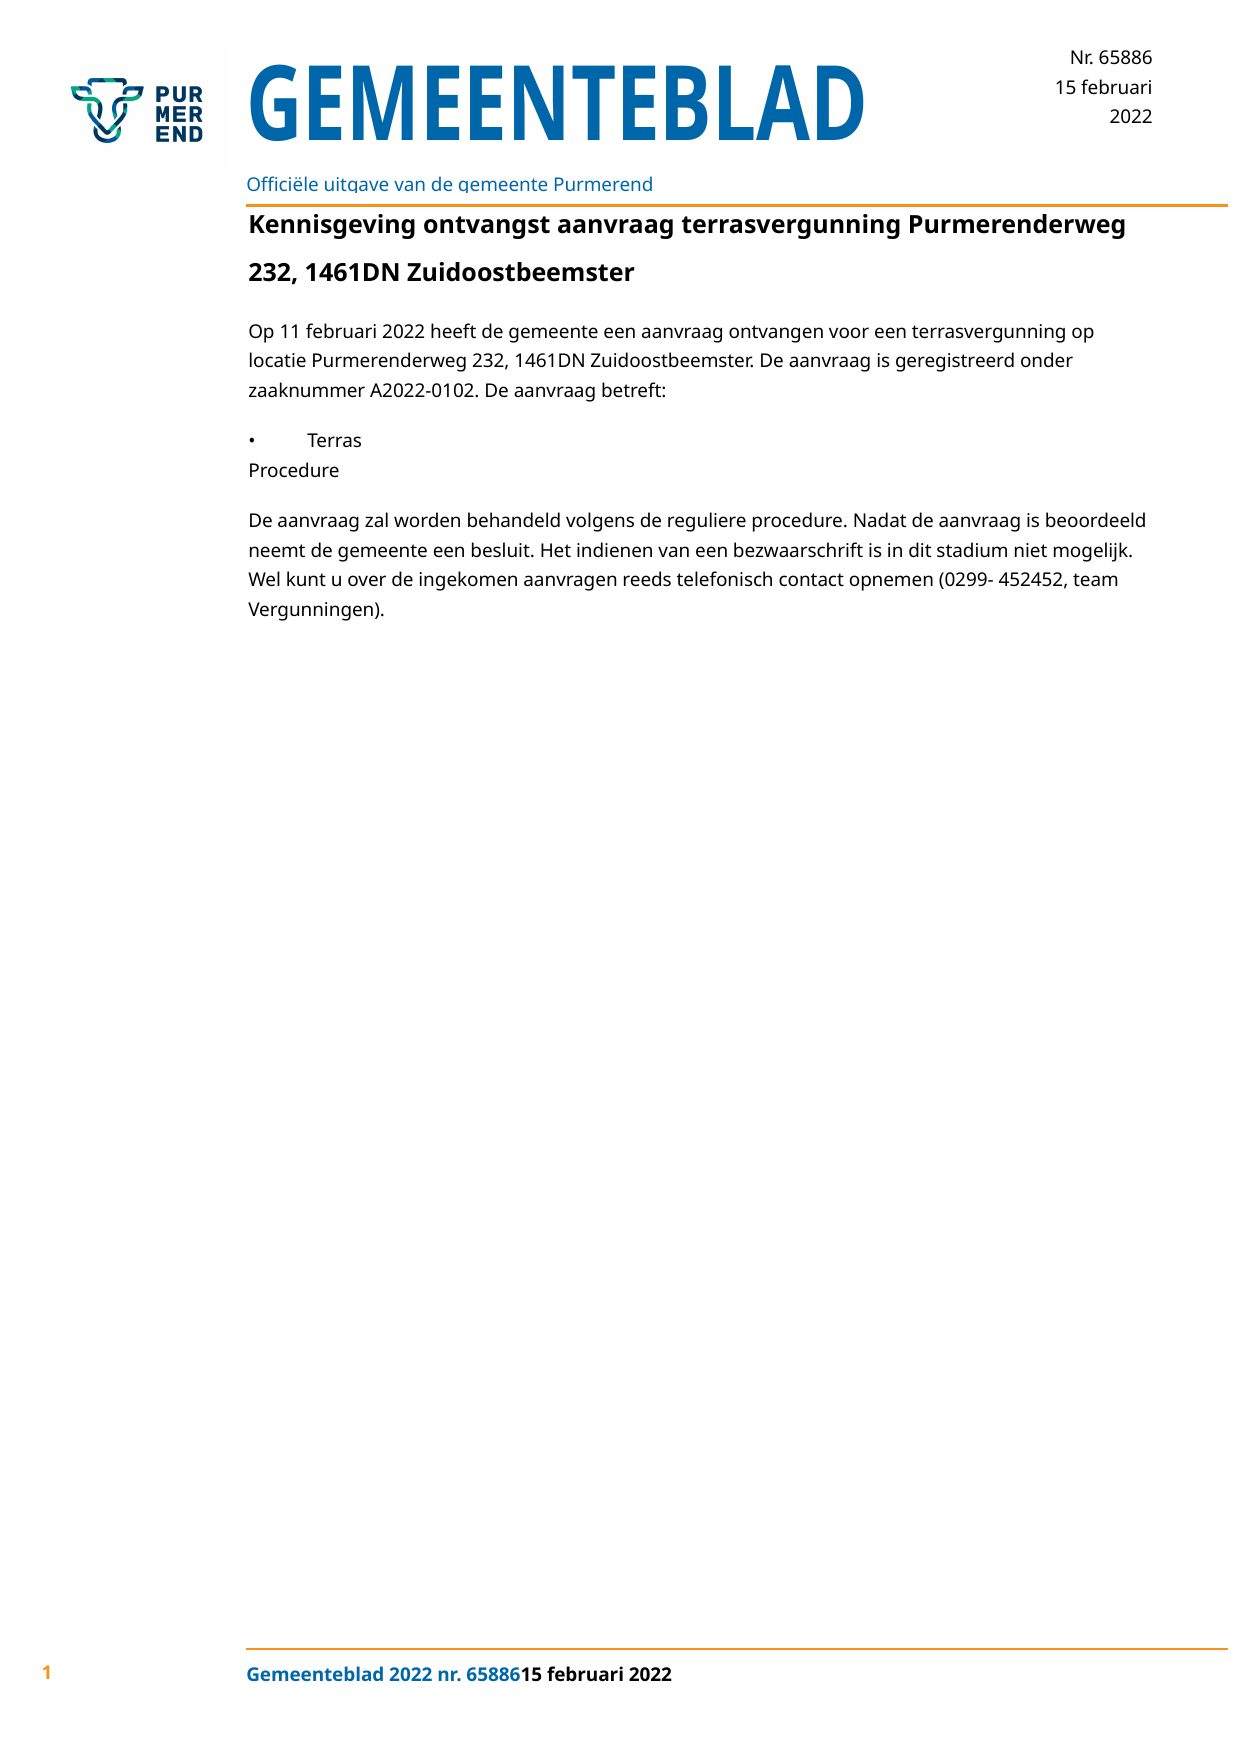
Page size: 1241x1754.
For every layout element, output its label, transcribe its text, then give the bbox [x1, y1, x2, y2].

picture [41, 47, 231, 172]
text Kennisgeving ontvangst aanvraag terrasvergunning Purmerenderweg 232, 1461DN Zuidoostbeemster [248, 207, 1152, 288]
text Procedure [248, 457, 1152, 483]
text De aanvraag zal worden behandeld volgens de reguliere procedure. Nadat de aanvraag is beoordeeld neemt de gemeente een besluit. Het indienen van een bezwaarschrift is in dit stadium niet mogelijk. Wel kunt u over de ingekomen aanvragen reeds telefonisch contact opnemen (0299- 452452, team Vergunningen). [248, 507, 1152, 622]
list Terras [248, 427, 1152, 453]
text Op 11 februari 2022 heeft de gemeente een aanvraag ontvangen voor een terrasvergunning op locatie Purmerenderweg 232, 1461DN Zuidoostbeemster. De aanvraag is geregistreerd onder zaaknummer A2022-0102. De aanvraag betreft: [248, 318, 1152, 403]
